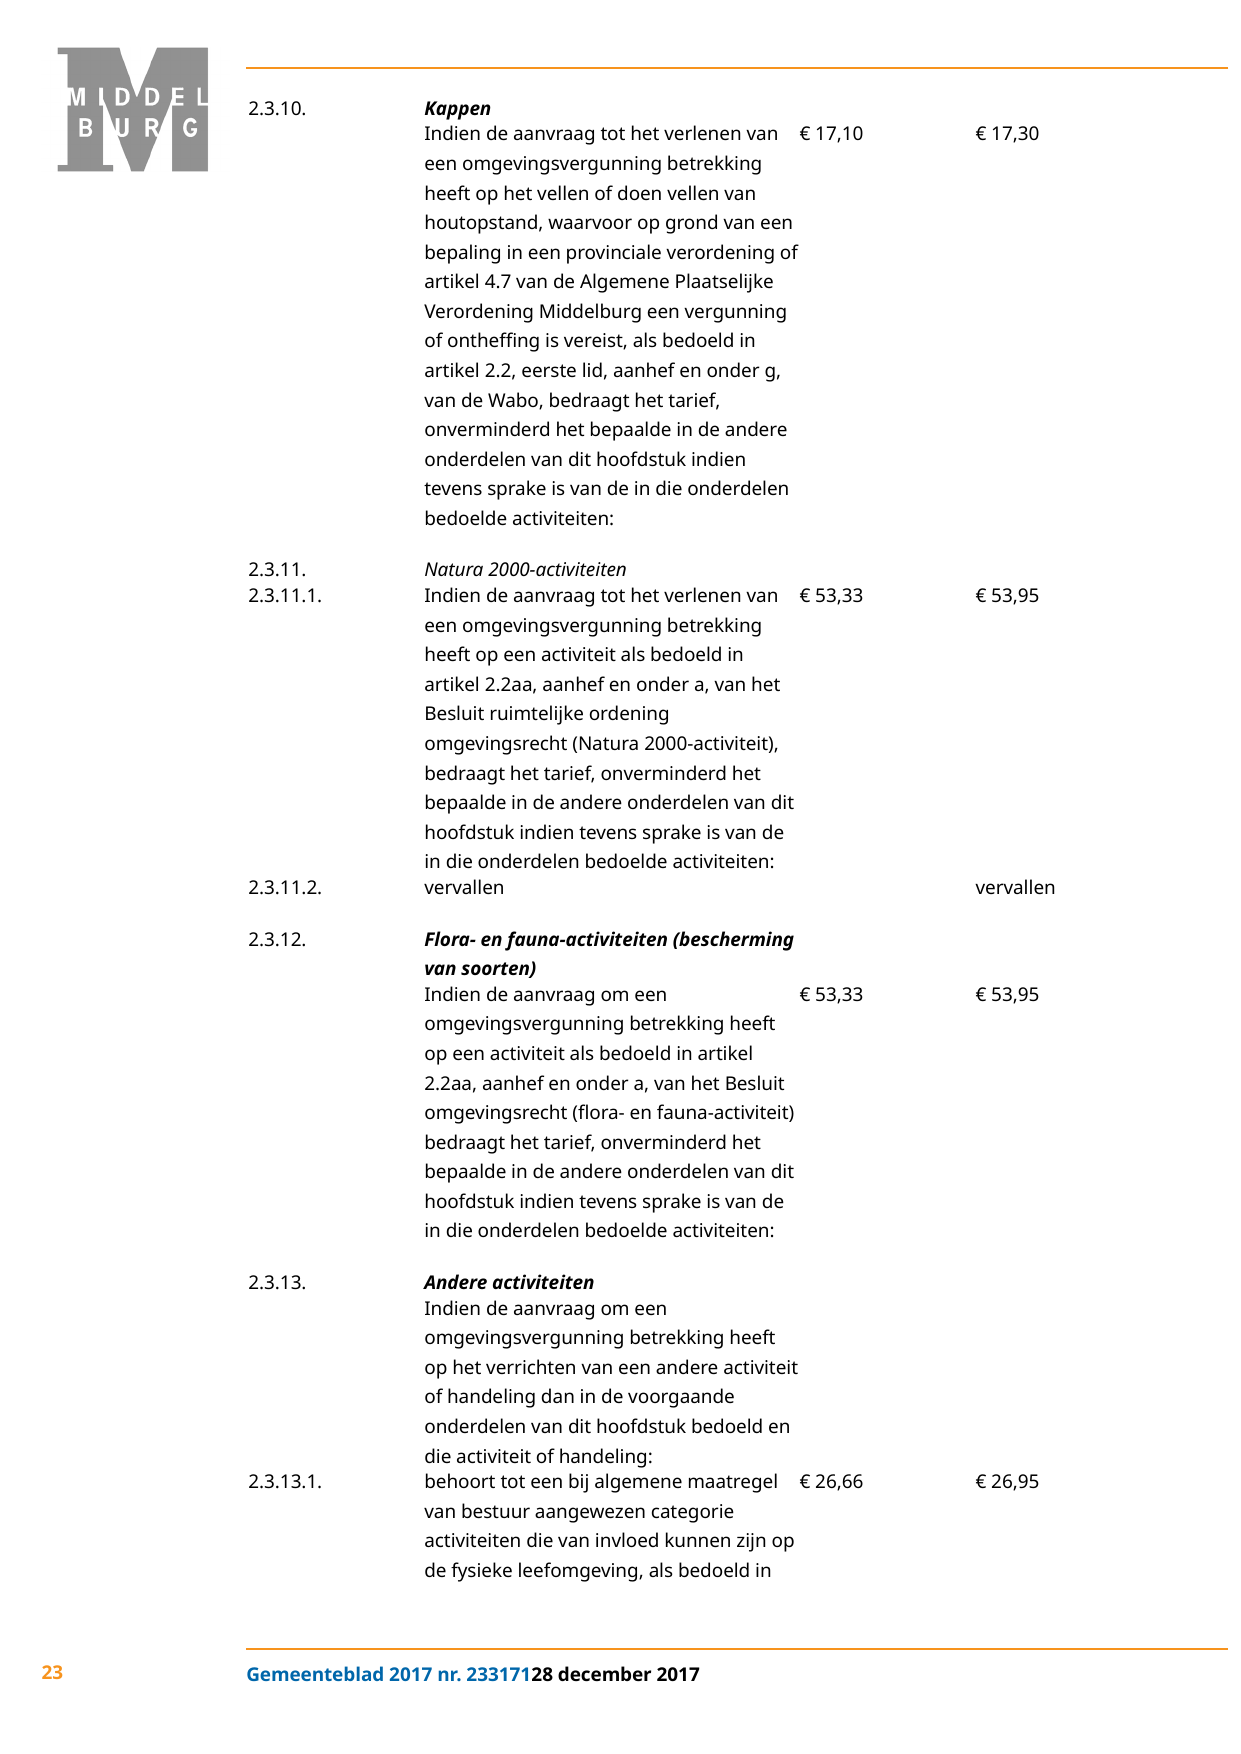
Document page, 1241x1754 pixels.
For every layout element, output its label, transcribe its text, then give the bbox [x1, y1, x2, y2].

table_cell [975, 1269, 1152, 1295]
table_cell 2.3.10. [248, 95, 424, 121]
table_cell 2.3.11. [248, 557, 424, 582]
table_cell Indien de aanvraag om een omgevingsvergunning betrekking heeft op een activiteit als bedoeld in artikel 2.2aa, aanhef en onder a, van het Besluit omgevingsrecht (flora- en fauna-activiteit) bedraagt het tarief, onverminderd het bepaalde in de andere onderdelen van dit hoofdstuk indien tevens sprake is van de in die onderdelen bedoelde activiteiten: [424, 981, 799, 1243]
table_cell [799, 874, 975, 900]
table_cell € 17,30 [975, 121, 1152, 531]
table_cell Indien de aanvraag om een omgevingsvergunning betrekking heeft op het verrichten van een andere activiteit of handeling dan in de voorgaande onderdelen van dit hoofdstuk bedoeld en die activiteit of handeling: [424, 1295, 799, 1468]
table_cell [799, 900, 975, 926]
table_cell [248, 121, 424, 531]
table_cell [975, 1295, 1152, 1468]
table_cell [424, 1244, 799, 1269]
table_cell vervallen [975, 874, 1152, 900]
table_cell [975, 900, 1152, 926]
table_cell € 53,33 [799, 981, 975, 1243]
table_cell [248, 900, 424, 926]
table_cell € 53,95 [975, 981, 1152, 1243]
table_cell € 26,95 [975, 1469, 1152, 1583]
table_cell € 53,33 [799, 582, 975, 874]
table_cell Kappen [424, 95, 799, 121]
table_cell 2.3.13.1. [248, 1469, 424, 1583]
table_cell Flora- en fauna-activiteiten (bescherming van soorten) [424, 926, 799, 981]
table_cell [248, 1244, 424, 1269]
table_cell € 53,95 [975, 582, 1152, 874]
table_cell behoort tot een bij algemene maatregel van bestuur aangewezen categorie activiteiten die van invloed kunnen zijn op de fysieke leefomgeving, als bedoeld in [424, 1469, 799, 1583]
table_cell € 17,10 [799, 121, 975, 531]
table_cell vervallen [424, 874, 799, 900]
table_cell [799, 926, 975, 981]
table_cell 2.3.13. [248, 1269, 424, 1295]
table_cell 2.3.12. [248, 926, 424, 981]
table_cell Indien de aanvraag tot het verlenen van een omgevingsvergunning betrekking heeft op een activiteit als bedoeld in artikel 2.2aa, aanhef en onder a, van het Besluit ruimtelijke ordening omgevingsrecht (Natura 2000-activiteit), bedraagt het tarief, onverminderd het bepaalde in de andere onderdelen van dit hoofdstuk indien tevens sprake is van de in die onderdelen bedoelde activiteiten: [424, 582, 799, 874]
table_cell 2.3.11.2. [248, 874, 424, 900]
table_cell [248, 531, 424, 557]
table_cell [799, 1269, 975, 1295]
table_cell € 26,66 [799, 1469, 975, 1583]
table_cell [799, 531, 975, 557]
table_cell [799, 1244, 975, 1269]
table_cell [975, 926, 1152, 981]
table_cell [248, 1295, 424, 1468]
table_cell 2.3.11.1. [248, 582, 424, 874]
picture [41, 47, 231, 172]
table_cell Natura 2000-activiteiten [424, 557, 799, 582]
table_cell [975, 1244, 1152, 1269]
table_cell [424, 531, 799, 557]
table_cell [799, 95, 975, 121]
table_cell [424, 900, 799, 926]
table_cell Andere activiteiten [424, 1269, 799, 1295]
table_cell [799, 557, 975, 582]
table_cell [975, 557, 1152, 582]
table_cell [975, 95, 1152, 121]
table_cell [799, 1295, 975, 1468]
table_cell Indien de aanvraag tot het verlenen van een omgevingsvergunning betrekking heeft op het vellen of doen vellen van houtopstand, waarvoor op grond van een bepaling in een provinciale verordening of artikel 4.7 van de Algemene Plaatselijke Verordening Middelburg een vergunning of ontheffing is vereist, als bedoeld in artikel 2.2, eerste lid, aanhef en onder g, van de Wabo, bedraagt het tarief, onverminderd het bepaalde in de andere onderdelen van dit hoofdstuk indien tevens sprake is van de in die onderdelen bedoelde activiteiten: [424, 121, 799, 531]
table_cell [248, 981, 424, 1243]
table_cell [975, 531, 1152, 557]
